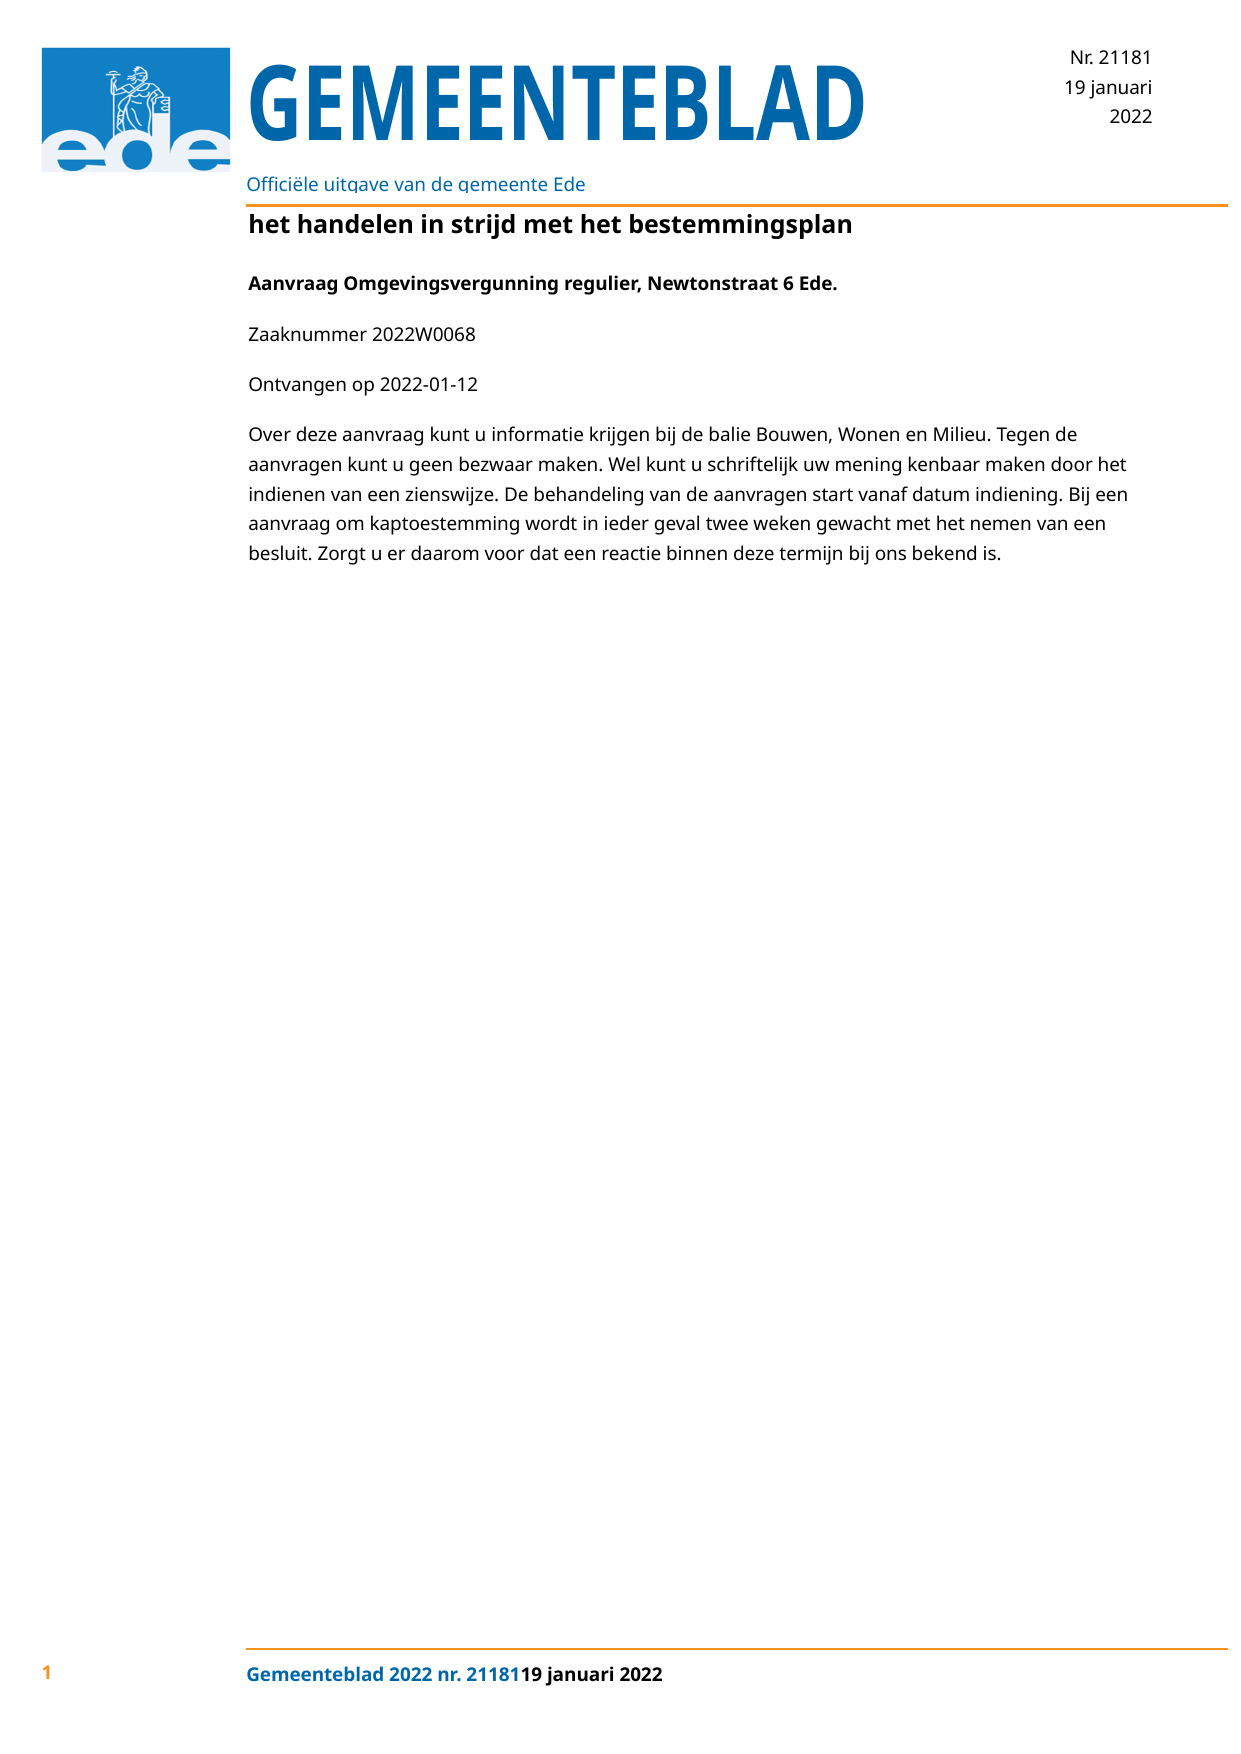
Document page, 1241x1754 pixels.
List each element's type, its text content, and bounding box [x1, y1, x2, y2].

text Ontvangen op 2022-01-12 [248, 371, 1152, 397]
picture [41, 47, 231, 172]
text Zaaknummer 2022W0068 [248, 321, 1152, 346]
text het handelen in strijd met het bestemmingsplan [248, 207, 1152, 241]
text Aanvraag Omgevingsvergunning regulier, Newtonstraat 6 Ede. [248, 270, 1152, 296]
text Over deze aanvraag kunt u informatie krijgen bij de balie Bouwen, Wonen en Milieu. Tegen de aanvragen kunt u geen bezwaar maken. Wel kunt u schriftelijk uw mening kenbaar maken door het indienen van een zienswijze. De behandeling van de aanvragen start vanaf datum indiening. Bij een aanvraag om kaptoestemming wordt in ieder geval twee weken gewacht met het nemen van een besluit. Zorgt u er daarom voor dat een reactie binnen deze termijn bij ons bekend is. [248, 422, 1152, 566]
